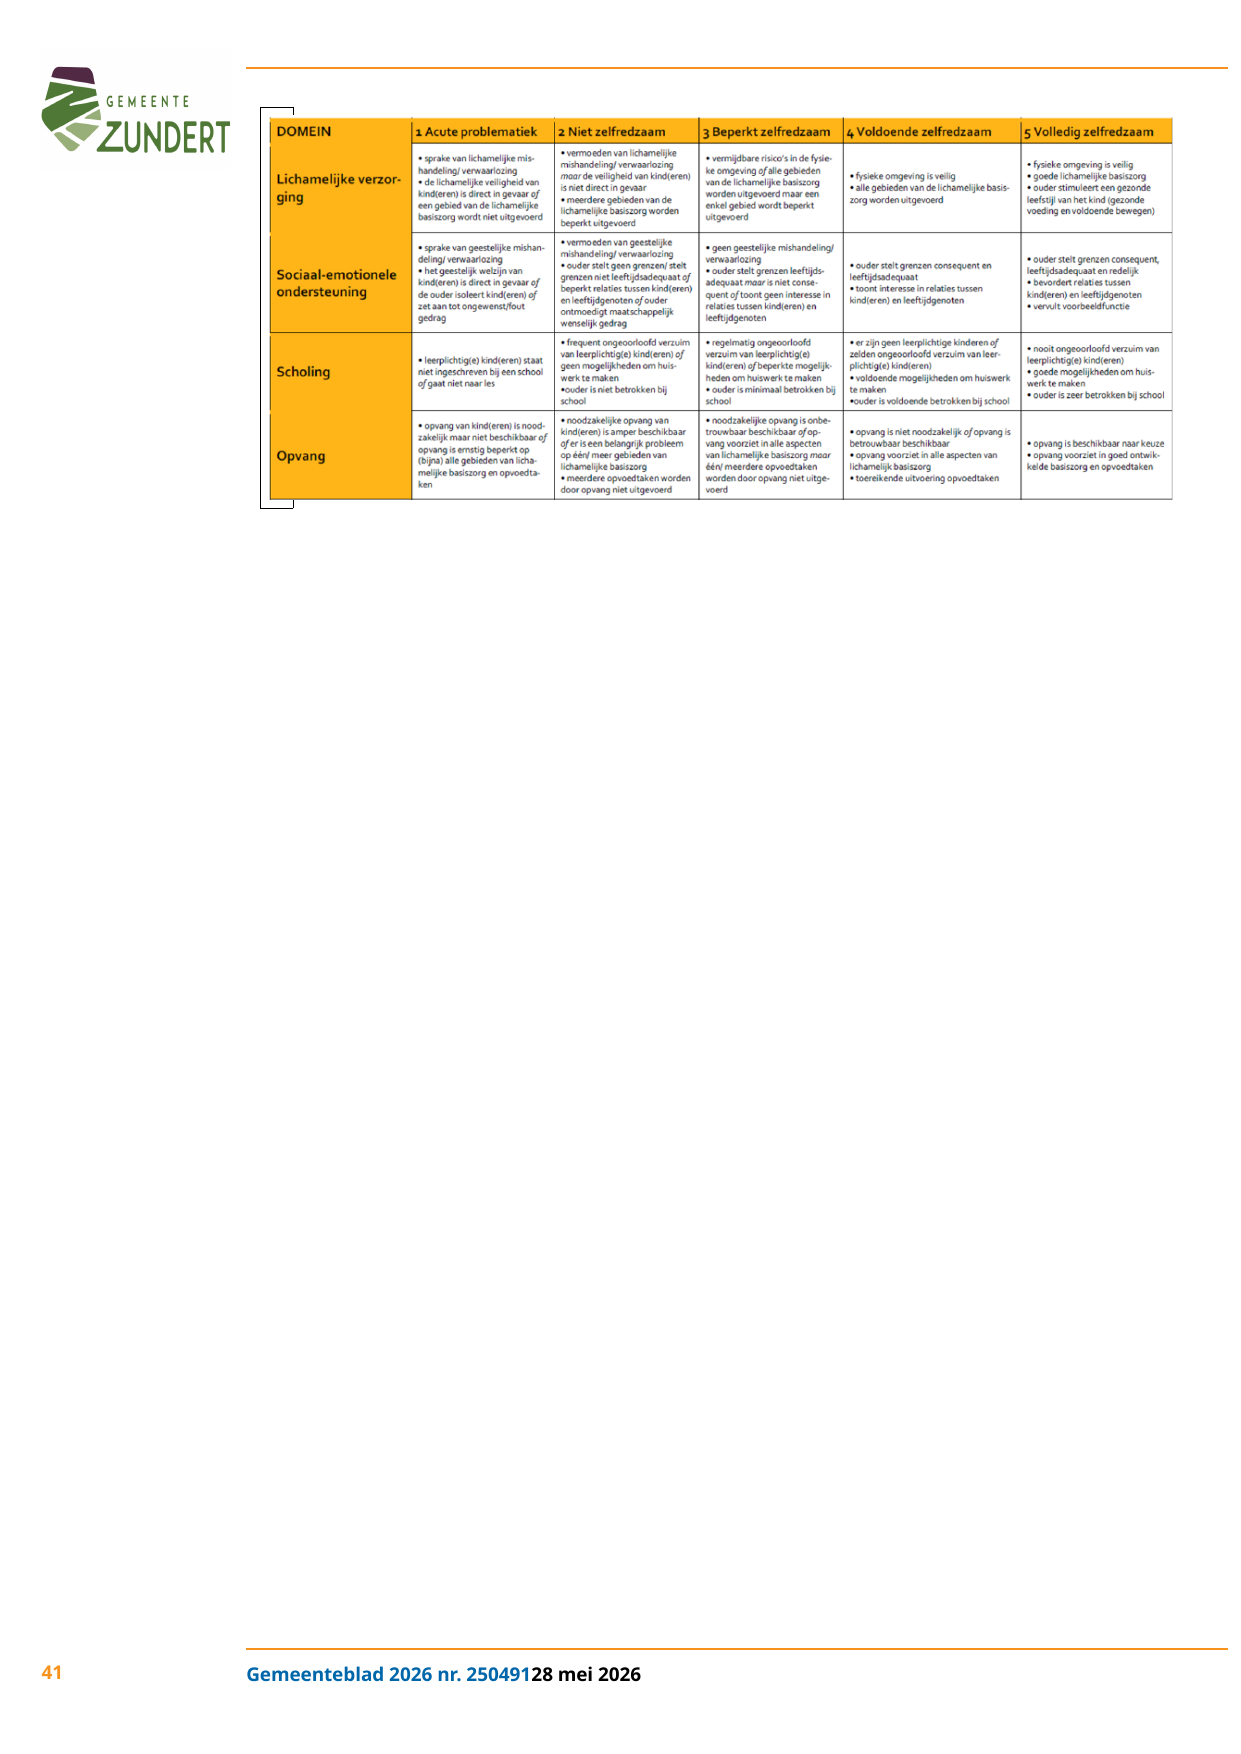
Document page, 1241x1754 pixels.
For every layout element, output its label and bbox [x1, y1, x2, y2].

picture [268, 115, 1173, 500]
picture [41, 47, 231, 172]
